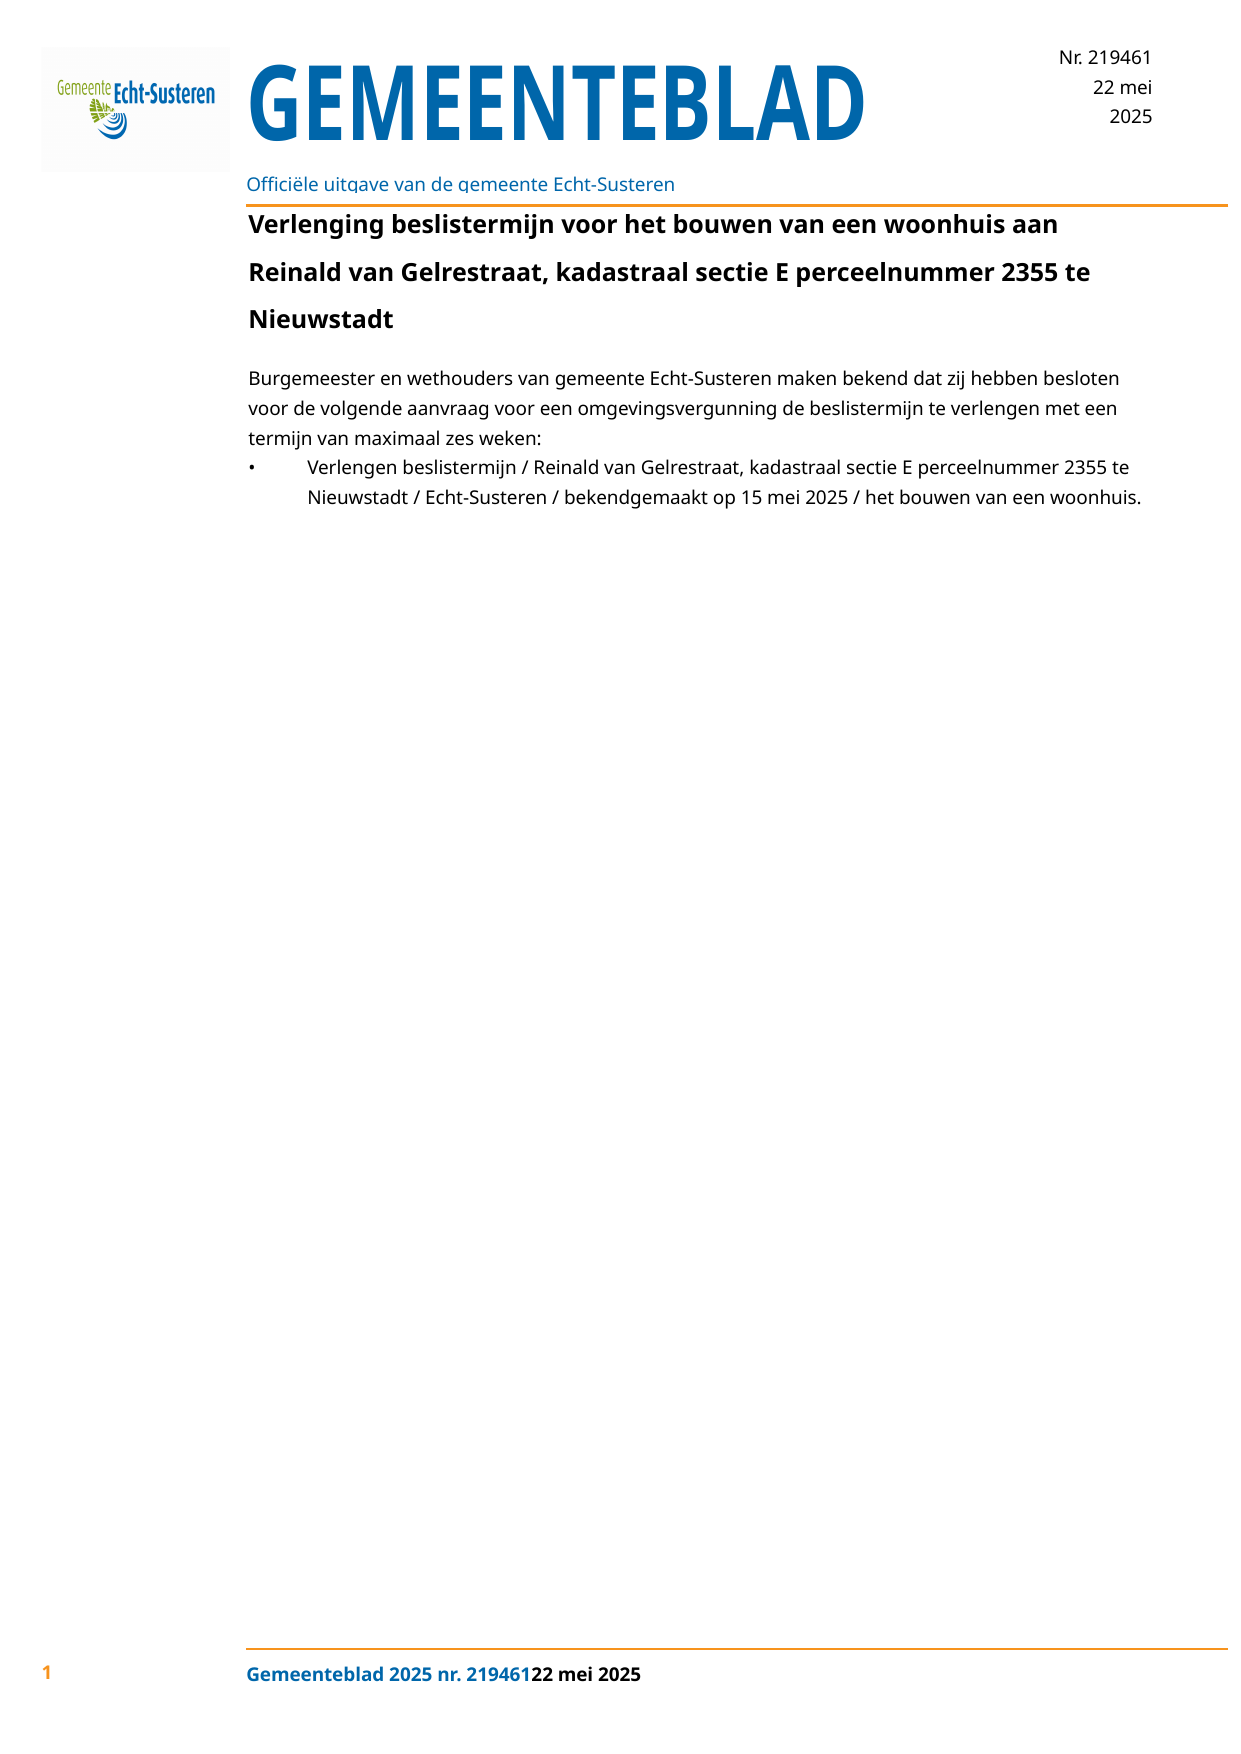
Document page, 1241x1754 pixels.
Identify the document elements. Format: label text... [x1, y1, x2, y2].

text Verlenging beslistermijn voor het bouwen van een woonhuis aan Reinald van Gelrestraat, kadastraal sectie E perceelnummer 2355 te Nieuwstadt [248, 207, 1152, 336]
list Verlengen beslistermijn / Reinald van Gelrestraat, kadastraal sectie E perceelnummer 2355 te Nieuwstadt / Echt-Susteren / bekendgemaakt op 15 mei 2025 / het bouwen van een woonhuis. [248, 454, 1152, 509]
text Burgemeester en wethouders van gemeente Echt-Susteren maken bekend dat zij hebben besloten voor de volgende aanvraag voor een omgevingsvergunning de beslistermijn te verlengen met een termijn van maximaal zes weken: [248, 366, 1152, 450]
picture [41, 47, 231, 172]
